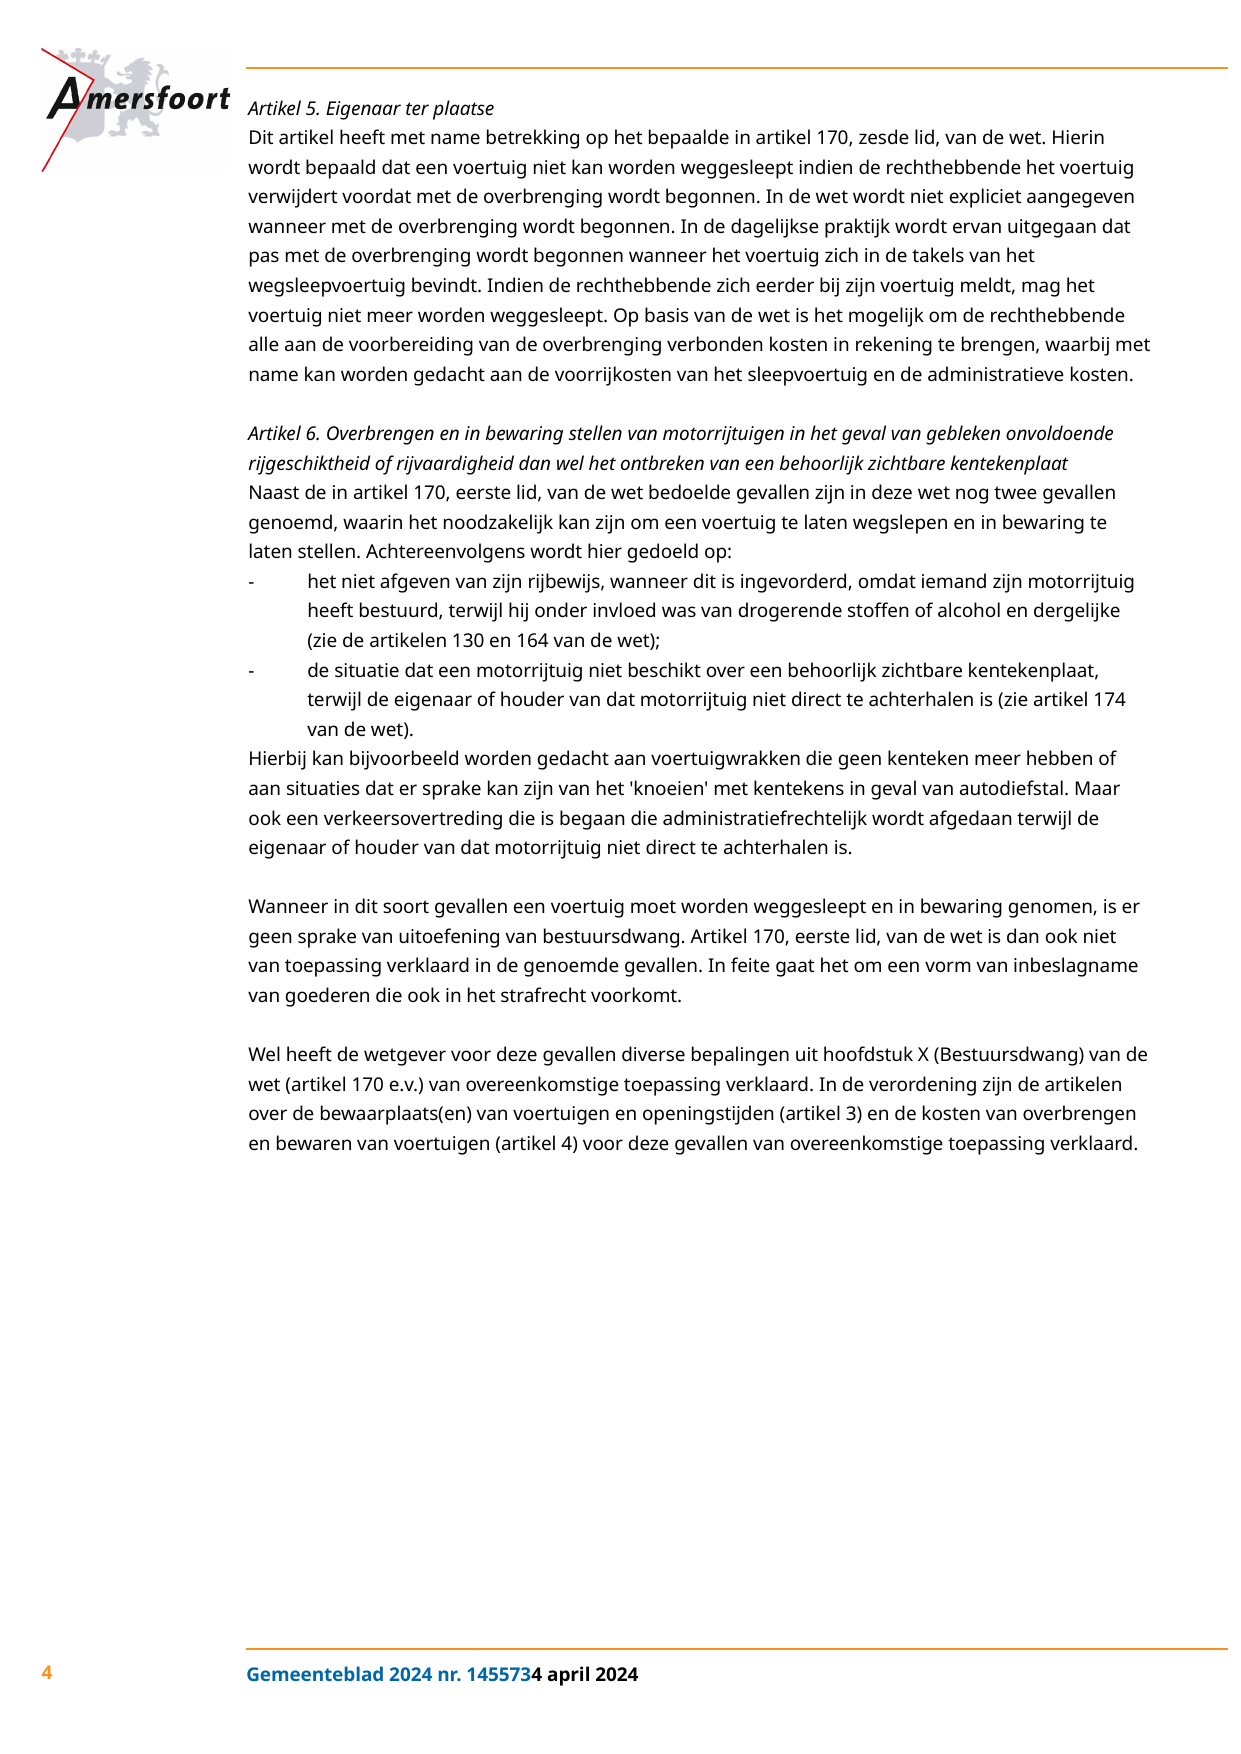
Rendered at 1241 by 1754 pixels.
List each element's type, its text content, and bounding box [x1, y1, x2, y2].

list de situatie dat een motorrijtuig niet beschikt over een behoorlijk zichtbare kentekenplaat, terwijl de eigenaar of houder van dat motorrijtuig niet direct te achterhalen is (zie artikel 174 van de wet). [248, 657, 1152, 742]
list het niet afgeven van zijn rijbewijs, wanneer dit is ingevorderd, omdat iemand zijn motorrijtuig heeft bestuurd, terwijl hij onder invloed was van drogerende stoffen of alcohol en dergelijke (zie de artikelen 130 en 164 van de wet); [248, 568, 1152, 653]
text Wanneer in dit soort gevallen een voertuig moet worden weggesleept en in bewaring genomen, is er geen sprake van uitoefening van bestuursdwang. Artikel 170, eerste lid, van de wet is dan ook niet van toepassing verklaard in de genoemde gevallen. In feite gaat het om een vorm van inbeslagname van goederen die ook in het strafrecht voorkomt. [248, 893, 1152, 1008]
text Artikel 5. Eigenaar ter plaatse [248, 95, 1152, 121]
text Hierbij kan bijvoorbeeld worden gedacht aan voertuigwrakken die geen kenteken meer hebben of aan situaties dat er sprake kan zijn van het 'knoeien' met kentekens in geval van autodiefstal. Maar ook een verkeersovertreding die is begaan die administratiefrechtelijk wordt afgedaan terwijl de eigenaar of houder van dat motorrijtuig niet direct te achterhalen is. [248, 746, 1152, 860]
text Dit artikel heeft met name betrekking op het bepaalde in artikel 170, zesde lid, van de wet. Hierin wordt bepaald dat een voertuig niet kan worden weggesleept indien de rechthebbende het voertuig verwijdert voordat met de overbrenging wordt begonnen. In de wet wordt niet expliciet aangegeven wanneer met de overbrenging wordt begonnen. In de dagelijkse praktijk wordt ervan uitgegaan dat pas met de overbrenging wordt begonnen wanneer het voertuig zich in de takels van het wegsleepvoertuig bevindt. Indien de rechthebbende zich eerder bij zijn voertuig meldt, mag het voertuig niet meer worden weggesleept. Op basis van de wet is het mogelijk om de rechthebbende alle aan de voorbereiding van de overbrenging verbonden kosten in rekening te brengen, waarbij met name kan worden gedacht aan de voorrijkosten van het sleepvoertuig en de administratieve kosten. [248, 124, 1152, 387]
text Wel heeft de wetgever voor deze gevallen diverse bepalingen uit hoofdstuk X (Bestuursdwang) van de wet (artikel 170 e.v.) van overeenkomstige toepassing verklaard. In de verordening zijn de artikelen over de bewaarplaats(en) van voertuigen en openingstijden (artikel 3) en de kosten van overbrengen en bewaren van voertuigen (artikel 4) voor deze gevallen van overeenkomstige toepassing verklaard. [248, 1041, 1152, 1156]
text Artikel 6. Overbrengen en in bewaring stellen van motorrijtuigen in het geval van gebleken onvoldoende rijgeschiktheid of rijvaardigheid dan wel het ontbreken van een behoorlijk zichtbare kentekenplaat [248, 420, 1152, 476]
picture [41, 47, 231, 172]
text Naast de in artikel 170, eerste lid, van de wet bedoelde gevallen zijn in deze wet nog twee gevallen genoemd, waarin het noodzakelijk kan zijn om een voertuig te laten wegslepen en in bewaring te laten stellen. Achtereenvolgens wordt hier gedoeld op: [248, 479, 1152, 564]
